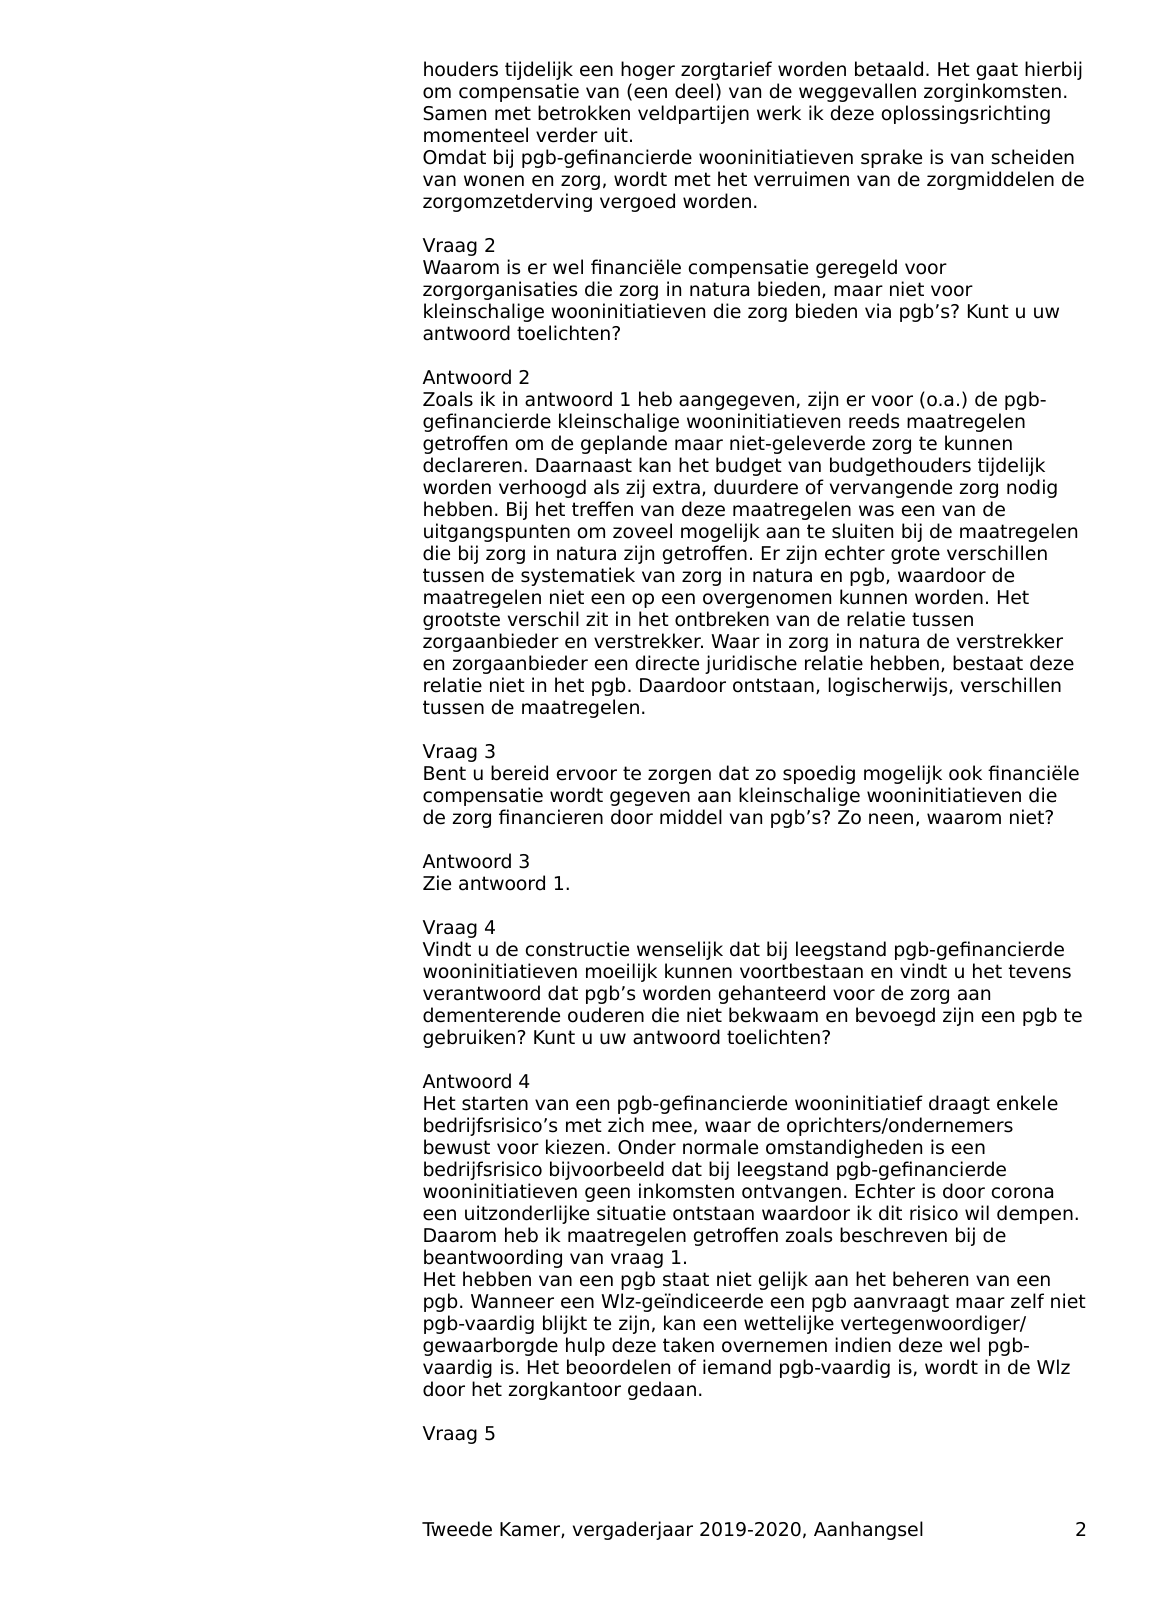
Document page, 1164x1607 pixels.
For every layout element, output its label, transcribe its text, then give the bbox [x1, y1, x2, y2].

text Zie antwoord 1. [422, 873, 1087, 895]
text Waarom is er wel financiële compensatie geregeld voor zorgorganisaties die zorg in natura bieden, maar niet voor kleinschalige wooninitiatieven die zorg bieden via pgb’s? Kunt u uw antwoord toelichten? [422, 257, 1087, 345]
text Antwoord 2 [422, 367, 1087, 389]
text Antwoord 3 [422, 851, 1087, 873]
text Vraag 4 [422, 917, 1087, 939]
text Bent u bereid ervoor te zorgen dat zo spoedig mogelijk ook financiële compensatie wordt gegeven aan kleinschalige wooninitiatieven die de zorg financieren door middel van pgb’s? Zo neen, waarom niet? [422, 763, 1087, 829]
text Vraag 5 [422, 1423, 1087, 1445]
text Zoals ik in antwoord 1 heb aangegeven, zijn er voor (o.a.) de pgb-gefinancierde kleinschalige wooninitiatieven reeds maatregelen getroffen om de geplande maar niet-geleverde zorg te kunnen declareren. Daarnaast kan het budget van budgethouders tijdelijk worden verhoogd als zij extra, duurdere of vervangende zorg nodig hebben. Bij het treffen van deze maatregelen was een van de uitgangspunten om zoveel mogelijk aan te sluiten bij de maatregelen die bij zorg in natura zijn getroffen. Er zijn echter grote verschillen tussen de systematiek van zorg in natura en pgb, waardoor de maatregelen niet een op een overgenomen kunnen worden. Het grootste verschil zit in het ontbreken van de relatie tussen zorgaanbieder en verstrekker. Waar in zorg in natura de verstrekker en zorgaanbieder een directe juridische relatie hebben, bestaat deze relatie niet in het pgb. Daardoor ontstaan, logischerwijs, verschillen tussen de maatregelen. [422, 389, 1087, 719]
text Vraag 2 [422, 235, 1087, 257]
text Vraag 3 [422, 741, 1087, 763]
text Vindt u de constructie wenselijk dat bij leegstand pgb-gefinancierde wooninitiatieven moeilijk kunnen voortbestaan en vindt u het tevens verantwoord dat pgb’s worden gehanteerd voor de zorg aan dementerende ouderen die niet bekwaam en bevoegd zijn een pgb te gebruiken? Kunt u uw antwoord toelichten? [422, 939, 1087, 1049]
text Antwoord 4 [422, 1071, 1087, 1093]
text Het starten van een pgb-gefinancierde wooninitiatief draagt enkele bedrijfsrisico’s met zich mee, waar de oprichters/ondernemers bewust voor kiezen. Onder normale omstandigheden is een bedrijfsrisico bijvoorbeeld dat bij leegstand pgb-gefinancierde wooninitiatieven geen inkomsten ontvangen. Echter is door corona een uitzonderlijke situatie ontstaan waardoor ik dit risico wil dempen. Daarom heb ik maatregelen getroffen zoals beschreven bij de beantwoording van vraag 1. [422, 1093, 1087, 1269]
text houders tijdelijk een hoger zorgtarief worden betaald. Het gaat hierbij om compensatie van (een deel) van de weggevallen zorginkomsten. Samen met betrokken veldpartijen werk ik deze oplossingsrichting momenteel verder uit. [422, 59, 1087, 147]
text Het hebben van een pgb staat niet gelijk aan het beheren van een pgb. Wanneer een Wlz-geïndiceerde een pgb aanvraagt maar zelf niet pgb-vaardig blijkt te zijn, kan een wettelijke vertegenwoordiger/ gewaarborgde hulp deze taken overnemen indien deze wel pgb-vaardig is. Het beoordelen of iemand pgb-vaardig is, wordt in de Wlz door het zorgkantoor gedaan. [422, 1269, 1087, 1401]
text Omdat bij pgb-gefinancierde wooninitiatieven sprake is van scheiden van wonen en zorg, wordt met het verruimen van de zorgmiddelen de zorgomzetderving vergoed worden. [422, 147, 1087, 213]
